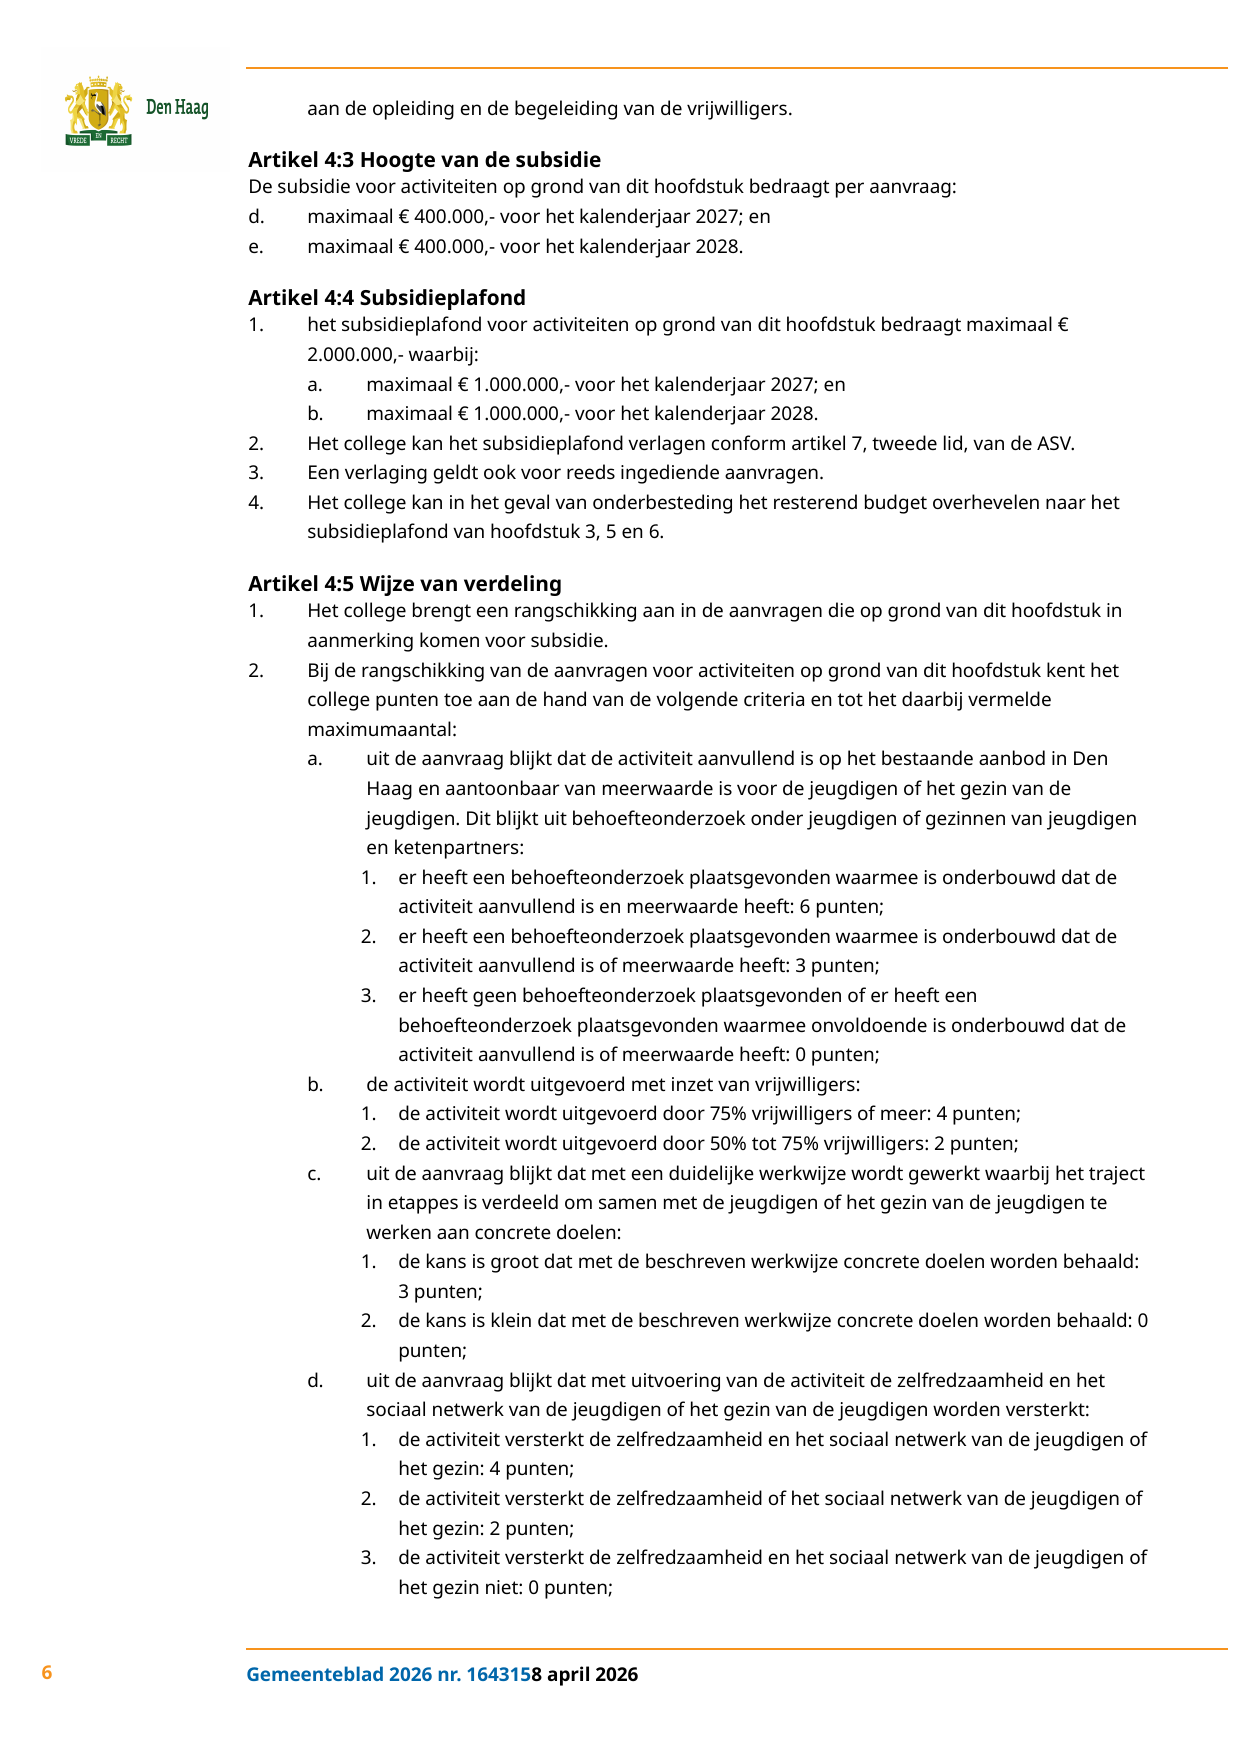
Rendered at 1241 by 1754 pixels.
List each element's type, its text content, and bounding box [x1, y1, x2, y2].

picture [41, 47, 231, 172]
list de activiteit versterkt de zelfredzaamheid of het sociaal netwerk van de jeugdigen of het gezin: 2 punten; [361, 1485, 1152, 1540]
text Artikel 4:5 Wijze van verdeling [248, 569, 1152, 598]
list uit de aanvraag blijkt dat de activiteit aanvullend is op het bestaande aanbod in Den Haag en aantoonbaar van meerwaarde is voor de jeugdigen of het gezin van de jeugdigen. Dit blijkt uit behoefteonderzoek onder jeugdigen of gezinnen van jeugdigen en ketenpartners: [307, 746, 1152, 860]
list maximaal € 1.000.000,- voor het kalenderjaar 2028. [307, 400, 1152, 426]
text Artikel 4:4 Subsidieplafond [248, 283, 1152, 312]
list Een verlaging geldt ook voor reeds ingediende aanvragen. [248, 459, 1152, 485]
list Het college brengt een rangschikking aan in de aanvragen die op grond van dit hoofdstuk in aanmerking komen voor subsidie. [248, 598, 1152, 653]
list uit de aanvraag blijkt dat met een duidelijke werkwijze wordt gewerkt waarbij het traject in etappes is verdeeld om samen met de jeugdigen of het gezin van de jeugdigen te werken aan concrete doelen: [307, 1160, 1152, 1244]
list de activiteit versterkt de zelfredzaamheid en het sociaal netwerk van de jeugdigen of het gezin niet: 0 punten; [361, 1544, 1152, 1599]
list Het college kan het subsidieplafond verlagen conform artikel 7, tweede lid, van de ASV. [248, 430, 1152, 456]
list maximaal € 400.000,- voor het kalenderjaar 2028. [248, 233, 1152, 258]
list Het college kan in het geval van onderbesteding het resterend budget overhevelen naar het subsidieplafond van hoofdstuk 3, 5 en 6. [248, 489, 1152, 544]
list de kans is klein dat met de beschreven werkwijze concrete doelen worden behaald: 0 punten; [361, 1308, 1152, 1363]
list de activiteit versterkt de zelfredzaamheid en het sociaal netwerk van de jeugdigen of het gezin: 4 punten; [361, 1426, 1152, 1481]
list de activiteit wordt uitgevoerd met inzet van vrijwilligers: [307, 1071, 1152, 1097]
list Bij de rangschikking van de aanvragen voor activiteiten op grond van dit hoofdstuk kent het college punten toe aan de hand van de volgende criteria en tot het daarbij vermelde maximumaantal: [248, 657, 1152, 742]
list maximaal € 400.000,- voor het kalenderjaar 2027; en [248, 203, 1152, 229]
list er heeft geen behoefteonderzoek plaatsgevonden of er heeft een behoefteonderzoek plaatsgevonden waarmee onvoldoende is onderbouwd dat de activiteit aanvullend is of meerwaarde heeft: 0 punten; [361, 982, 1152, 1067]
list de activiteit wordt uitgevoerd door 50% tot 75% vrijwilligers: 2 punten; [361, 1130, 1152, 1156]
list het subsidieplafond voor activiteiten op grond van dit hoofdstuk bedraagt maximaal € 2.000.000,- waarbij: [248, 312, 1152, 367]
list uit de aanvraag blijkt dat met uitvoering van de activiteit de zelfredzaamheid en het sociaal netwerk van de jeugdigen of het gezin van de jeugdigen worden versterkt: [307, 1367, 1152, 1422]
list maximaal € 1.000.000,- voor het kalenderjaar 2027; en [307, 371, 1152, 397]
list de activiteit wordt uitgevoerd door 75% vrijwilligers of meer: 4 punten; [361, 1101, 1152, 1126]
list er heeft een behoefteonderzoek plaatsgevonden waarmee is onderbouwd dat de activiteit aanvullend is of meerwaarde heeft: 3 punten; [361, 923, 1152, 978]
list aan de opleiding en de begeleiding van de vrijwilligers. [248, 95, 1152, 121]
list er heeft een behoefteonderzoek plaatsgevonden waarmee is onderbouwd dat de activiteit aanvullend is en meerwaarde heeft: 6 punten; [361, 864, 1152, 919]
text De subsidie voor activiteiten op grond van dit hoofdstuk bedraagt per aanvraag: [248, 174, 1152, 199]
list de kans is groot dat met de beschreven werkwijze concrete doelen worden behaald: 3 punten; [361, 1248, 1152, 1304]
text Artikel 4:3 Hoogte van de subsidie [248, 145, 1152, 174]
